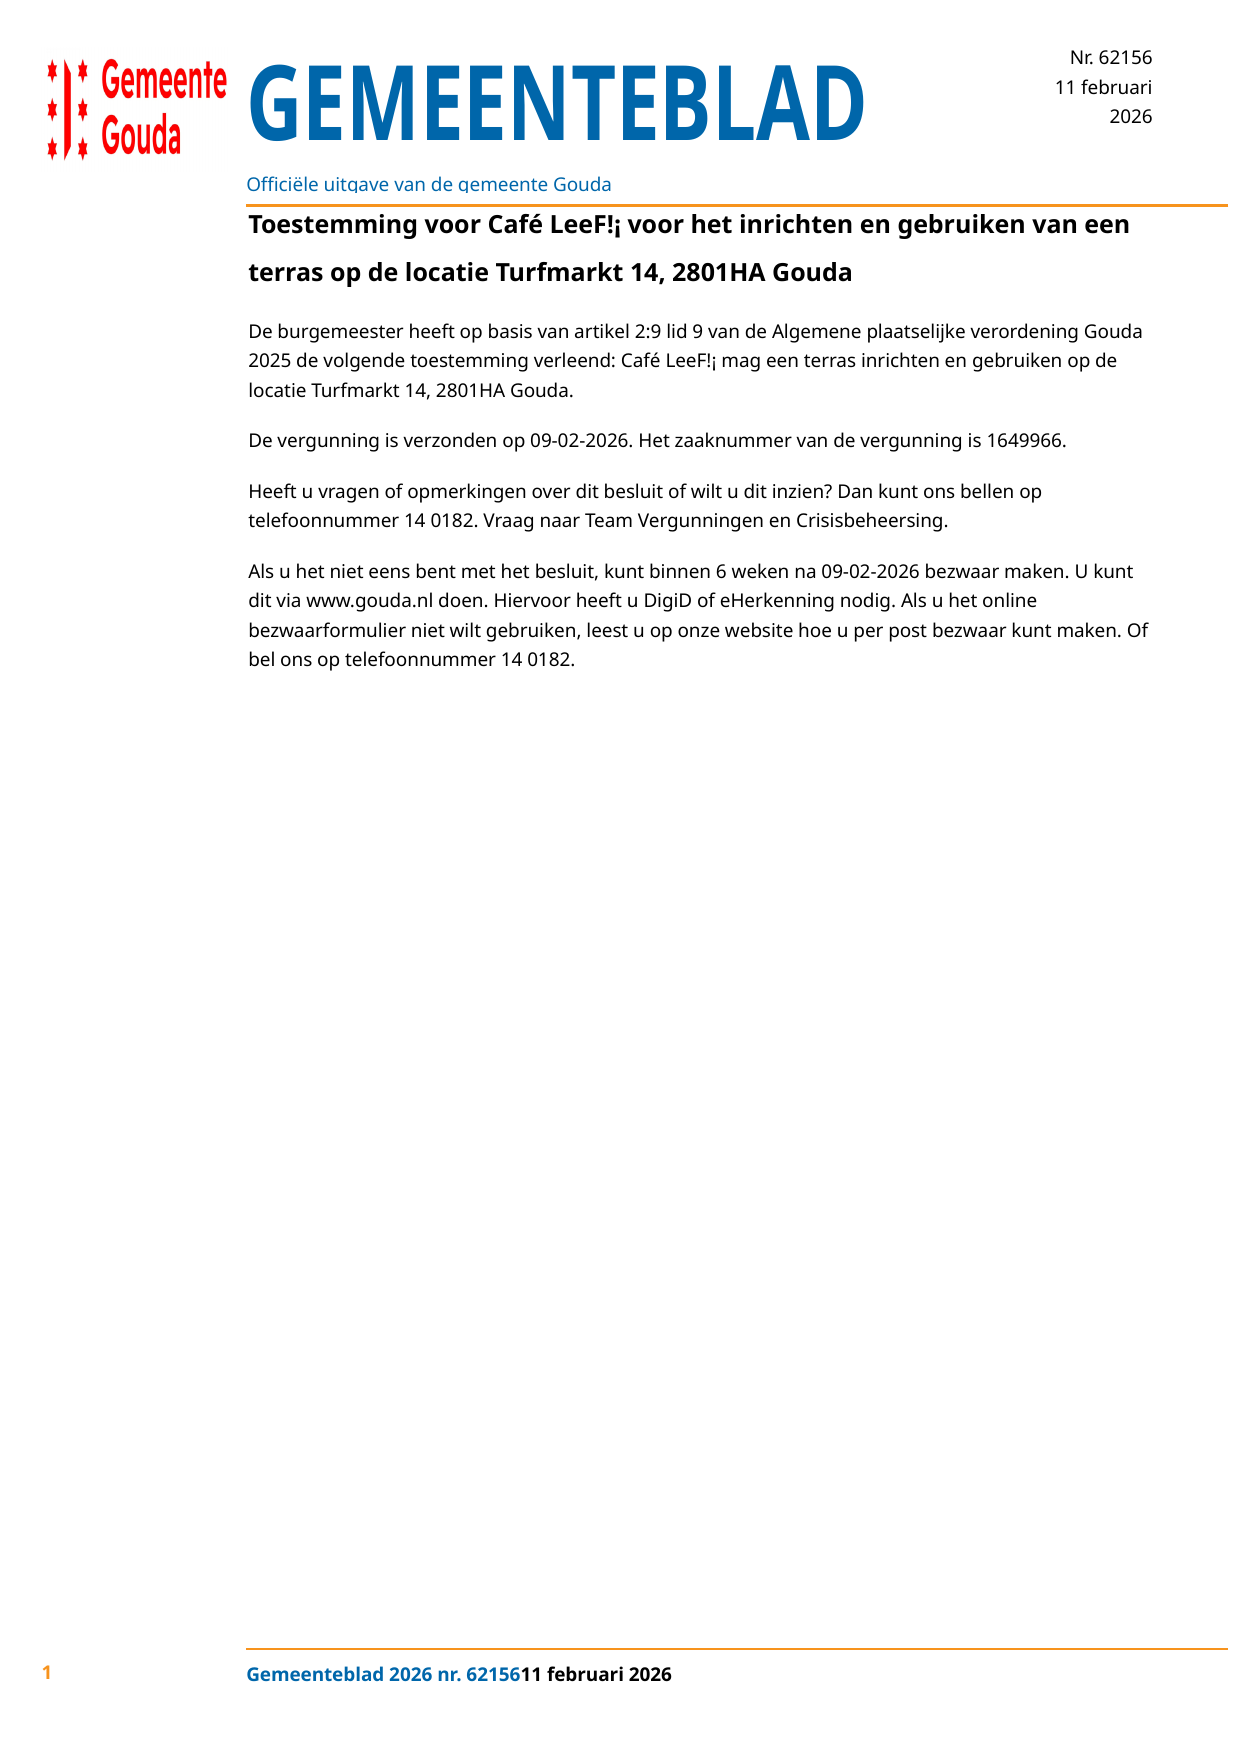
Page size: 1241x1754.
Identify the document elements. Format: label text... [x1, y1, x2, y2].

text De burgemeester heeft op basis van artikel 2:9 lid 9 van de Algemene plaatselijke verordening Gouda 2025 de volgende toestemming verleend: Café LeeF!¡ mag een terras inrichten en gebruiken op de locatie Turfmarkt 14, 2801HA Gouda. [248, 318, 1152, 403]
picture [41, 47, 231, 172]
text Als u het niet eens bent met het besluit, kunt binnen 6 weken na 09-02-2026 bezwaar maken. U kunt dit via www.gouda.nl doen. Hiervoor heeft u DigiD of eHerkenning nodig. Als u het online bezwaarformulier niet wilt gebruiken, leest u op onze website hoe u per post bezwaar kunt maken. Of bel ons op telefoonnummer 14 0182. [248, 558, 1152, 672]
text Heeft u vragen of opmerkingen over dit besluit of wilt u dit inzien? Dan kunt ons bellen op telefoonnummer 14 0182. Vraag naar Team Vergunningen en Crisisbeheersing. [248, 478, 1152, 533]
text De vergunning is verzonden op 09-02-2026. Het zaaknummer van de vergunning is 1649966. [248, 427, 1152, 453]
text Toestemming voor Café LeeF!¡ voor het inrichten en gebruiken van een terras op de locatie Turfmarkt 14, 2801HA Gouda [248, 207, 1152, 288]
